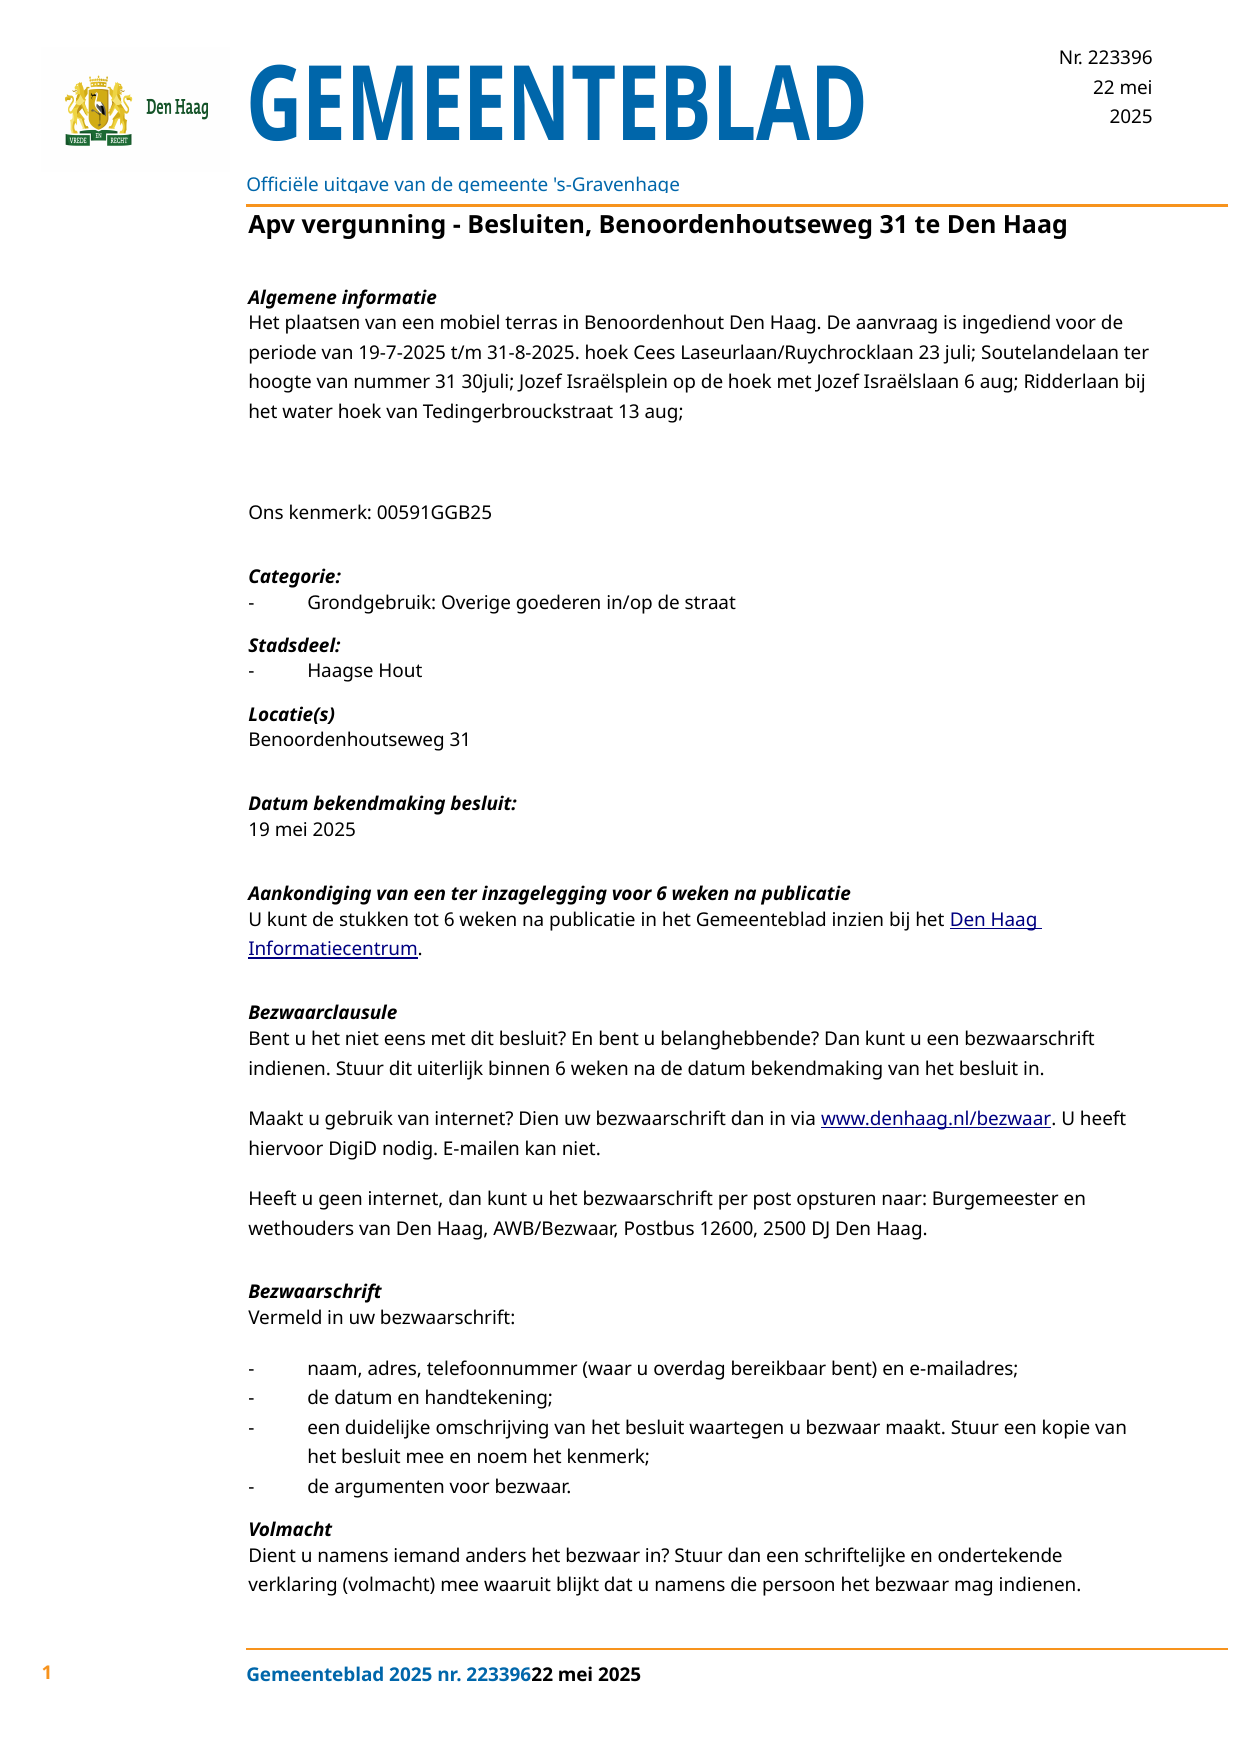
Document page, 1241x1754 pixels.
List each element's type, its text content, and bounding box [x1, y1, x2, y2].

text Algemene informatie [248, 284, 1152, 309]
list Grondgebruik: Overige goederen in/op de straat [248, 589, 1152, 614]
text Locatie(s) [248, 701, 1152, 727]
text Vermeld in uw bezwaarschrift: [248, 1304, 1152, 1330]
text Dient u namens iemand anders het bezwaar in? Stuur dan een schriftelijke en ondertekende verklaring (volmacht) mee waaruit blijkt dat u namens die persoon het bezwaar mag indienen. [248, 1542, 1152, 1597]
list Haagse Hout [248, 658, 1152, 683]
text Datum bekendmaking besluit: [248, 791, 1152, 816]
text Apv vergunning - Besluiten, Benoordenhoutseweg 31 te Den Haag [248, 207, 1152, 241]
text Aankondiging van een ter inzagelegging voor 6 weken na publicatie [248, 880, 1152, 906]
text Het plaatsen van een mobiel terras in Benoordenhout Den Haag. De aanvraag is ingediend voor de periode van 19-7-2025 t/m 31-8-2025. hoek Cees Laseurlaan/Ruychrocklaan 23 juli; Soutelandelaan ter hoogte van nummer 31 30juli; Jozef Israëlsplein op de hoek met Jozef Israëlslaan 6 aug; Ridderlaan bij het water hoek van Tedingerbrouckstraat 13 aug; [248, 309, 1152, 424]
text Benoordenhoutseweg 31 [248, 727, 1152, 752]
text Bezwaarclausule [248, 999, 1152, 1025]
text Bent u het niet eens met dit besluit? En bent u belanghebbende? Dan kunt u een bezwaarschrift indienen. Stuur dit uiterlijk binnen 6 weken na de datum bekendmaking van het besluit in. [248, 1025, 1152, 1081]
text Stadsdeel: [248, 632, 1152, 658]
text Categorie: [248, 563, 1152, 589]
text Volmacht [248, 1516, 1152, 1542]
text 19 mei 2025 [248, 816, 1152, 842]
text Bezwaarschrift [248, 1279, 1152, 1304]
list de argumenten voor bezwaar. [248, 1473, 1152, 1499]
list de datum en handtekening; [248, 1384, 1152, 1410]
picture [41, 47, 231, 172]
text U kunt de stukken tot 6 weken na publicatie in het Gemeenteblad inzien bij het Den Haag Informatiecentrum. [248, 906, 1152, 961]
text Maakt u gebruik van internet? Dien uw bezwaarschrift dan in via www.denhaag.nl/bezwaar. U heeft hiervoor DigiD nodig. E-mailen kan niet. [248, 1105, 1152, 1161]
list naam, adres, telefoonnummer (waar u overdag bereikbaar bent) en e-mailadres; [248, 1355, 1152, 1381]
text Heeft u geen internet, dan kunt u het bezwaarschrift per post opsturen naar: Burgemeester en wethouders van Den Haag, AWB/Bezwaar, Postbus 12600, 2500 DJ Den Haag. [248, 1185, 1152, 1241]
text Ons kenmerk: 00591GGB25 [248, 499, 1152, 525]
list een duidelijke omschrijving van het besluit waartegen u bezwaar maakt. Stuur een kopie van het besluit mee en noem het kenmerk; [248, 1414, 1152, 1469]
